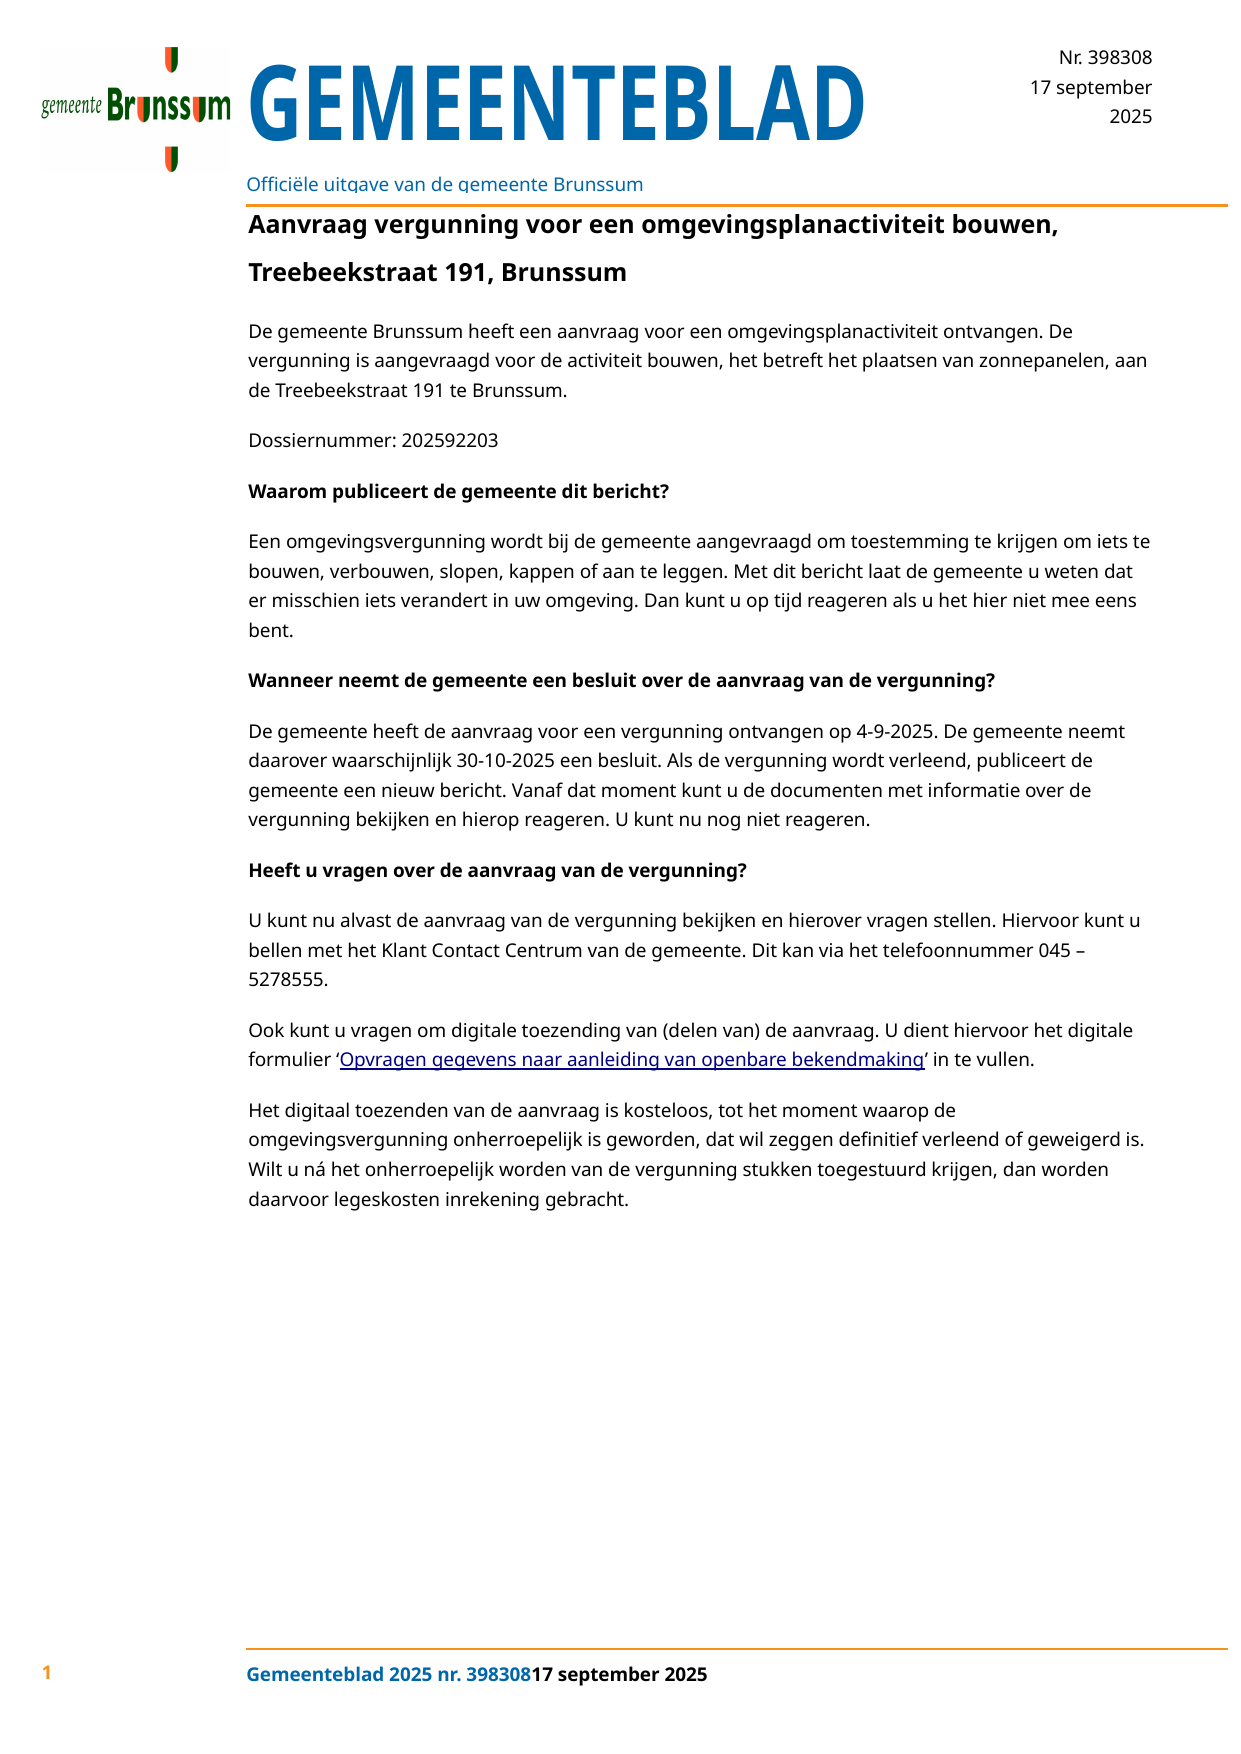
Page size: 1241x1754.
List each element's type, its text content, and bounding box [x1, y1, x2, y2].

text Heeft u vragen over de aanvraag van de vergunning? [248, 857, 1152, 883]
text Een omgevingsvergunning wordt bij de gemeente aangevraagd om toestemming te krijgen om iets te bouwen, verbouwen, slopen, kappen of aan te leggen. Met dit bericht laat de gemeente u weten dat er misschien iets verandert in uw omgeving. Dan kunt u op tijd reageren als u het hier niet mee eens bent. [248, 528, 1152, 643]
text Ook kunt u vragen om digitale toezending van (delen van) de aanvraag. U dient hiervoor het digitale formulier ‘Opvragen gegevens naar aanleiding van openbare bekendmaking’ in te vullen. [248, 1017, 1152, 1072]
text Wanneer neemt de gemeente een besluit over de aanvraag van de vergunning? [248, 667, 1152, 693]
text U kunt nu alvast de aanvraag van de vergunning bekijken en hierover vragen stellen. Hiervoor kunt u bellen met het Klant Contact Centrum van de gemeente. Dit kan via het telefoonnummer 045 – 5278555. [248, 907, 1152, 992]
text Waarom publiceert de gemeente dit bericht? [248, 478, 1152, 504]
text Aanvraag vergunning voor een omgevingsplanactiviteit bouwen, Treebeekstraat 191, Brunssum [248, 207, 1152, 288]
text De gemeente Brunssum heeft een aanvraag voor een omgevingsplanactiviteit ontvangen. De vergunning is aangevraagd voor de activiteit bouwen, het betreft het plaatsen van zonnepanelen, aan de Treebeekstraat 191 te Brunssum. [248, 318, 1152, 403]
picture [41, 47, 231, 172]
text Dossiernummer: 202592203 [248, 427, 1152, 453]
text Het digitaal toezenden van de aanvraag is kosteloos, tot het moment waarop de omgevingsvergunning onherroepelijk is geworden, dat wil zeggen definitief verleend of geweigerd is. Wilt u ná het onherroepelijk worden van de vergunning stukken toegestuurd krijgen, dan worden daarvoor legeskosten inrekening gebracht. [248, 1097, 1152, 1212]
text De gemeente heeft de aanvraag voor een vergunning ontvangen op 4-9-2025. De gemeente neemt daarover waarschijnlijk 30-10-2025 een besluit. Als de vergunning wordt verleend, publiceert de gemeente een nieuw bericht. Vanaf dat moment kunt u de documenten met informatie over de vergunning bekijken en hierop reageren. U kunt nu nog niet reageren. [248, 718, 1152, 832]
